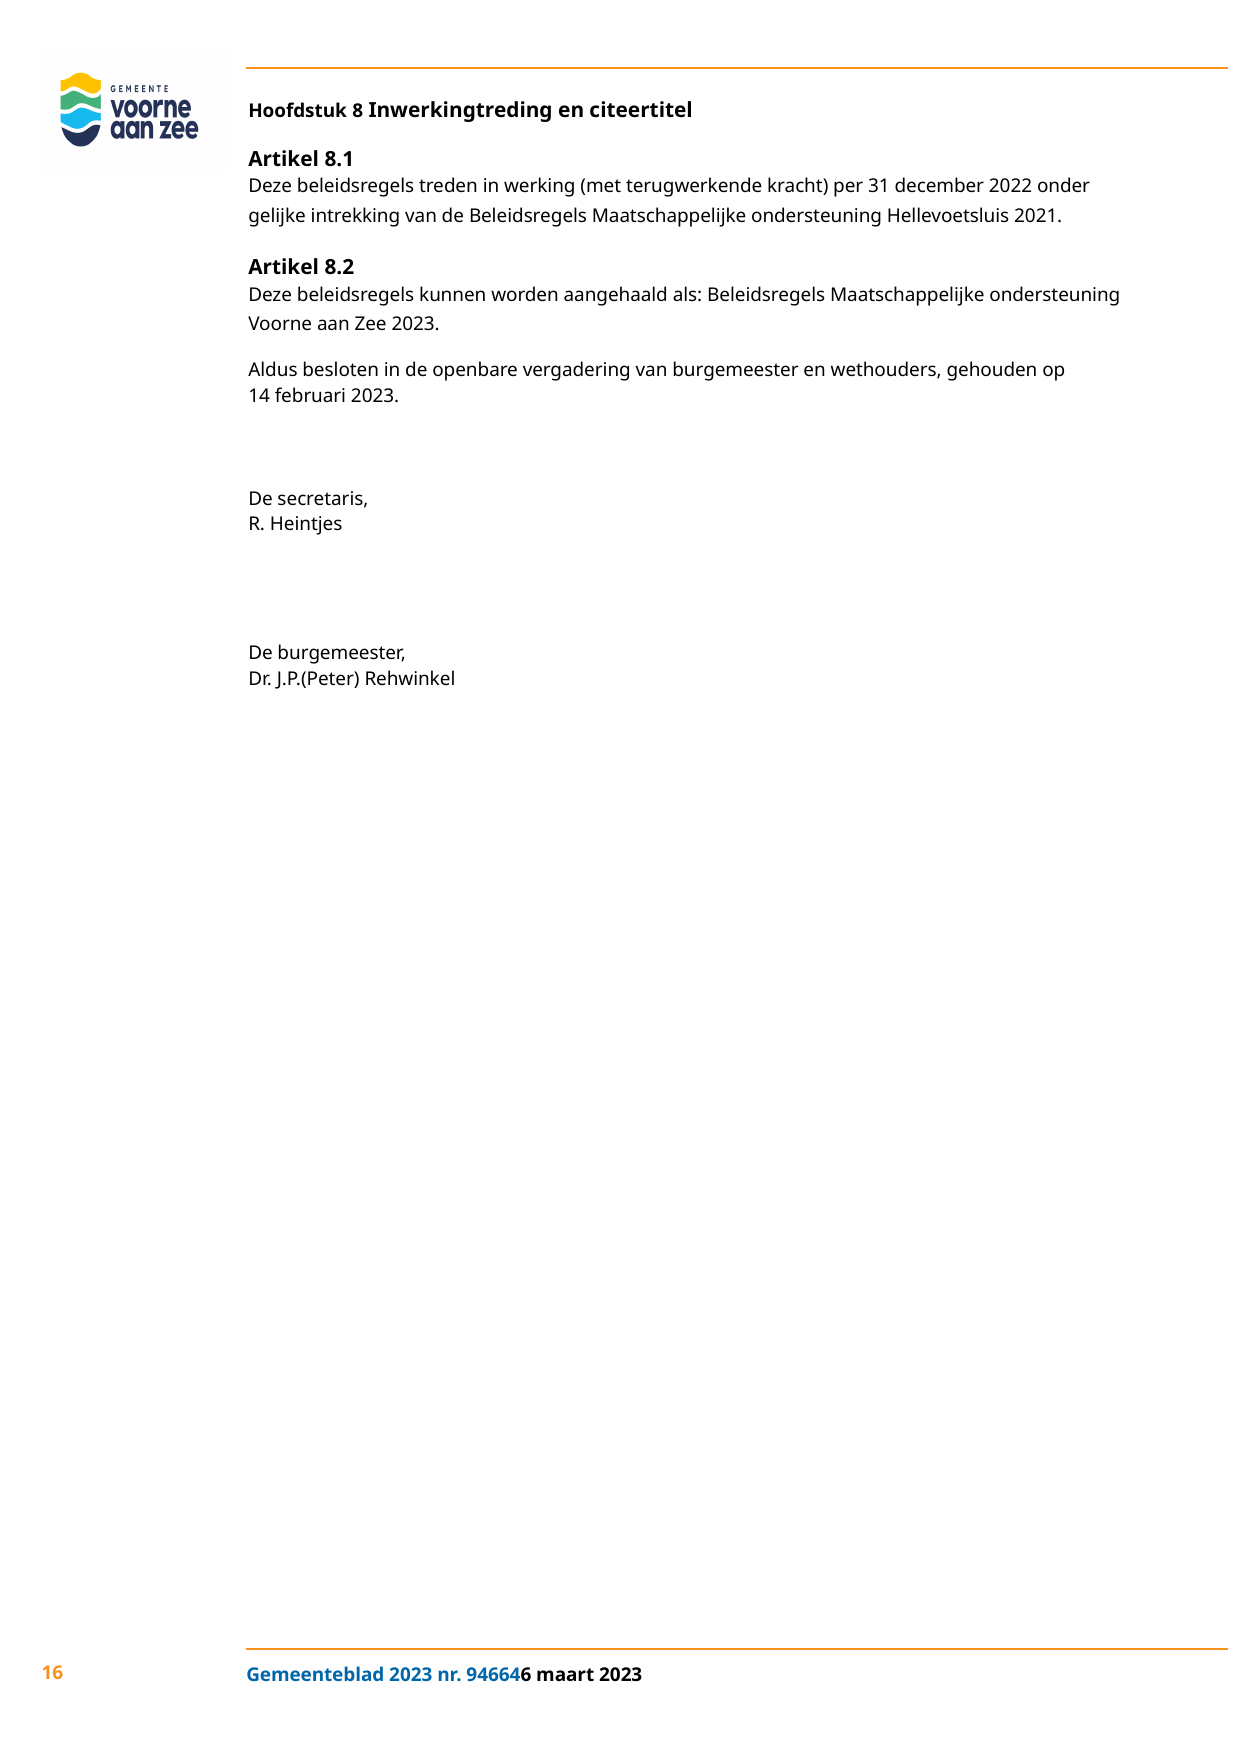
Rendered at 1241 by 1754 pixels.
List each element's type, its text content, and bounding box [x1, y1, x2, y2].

text Hoofdstuk 8 Inwerkingtreding en citeertitel [248, 95, 1152, 123]
picture [41, 47, 231, 172]
text Deze beleidsregels treden in werking (met terugwerkende kracht) per 31 december 2022 onder gelijke intrekking van de Beleidsregels Maatschappelijke ondersteuning Hellevoetsluis 2021. [248, 172, 1152, 228]
text De secretaris, [248, 485, 1152, 511]
text Artikel 8.2 [248, 252, 1152, 281]
text Aldus besloten in de openbare vergadering van burgemeester en wethouders, gehouden op [248, 356, 1152, 382]
text Dr. J.P.(Peter) Rehwinkel [248, 665, 1152, 691]
text De burgemeester, [248, 639, 1152, 665]
text 14 februari 2023. [248, 382, 1152, 408]
text Deze beleidsregels kunnen worden aangehaald als: Beleidsregels Maatschappelijke ondersteuning Voorne aan Zee 2023. [248, 281, 1152, 336]
text R. Heintjes [248, 511, 1152, 536]
text Artikel 8.1 [248, 144, 1152, 172]
